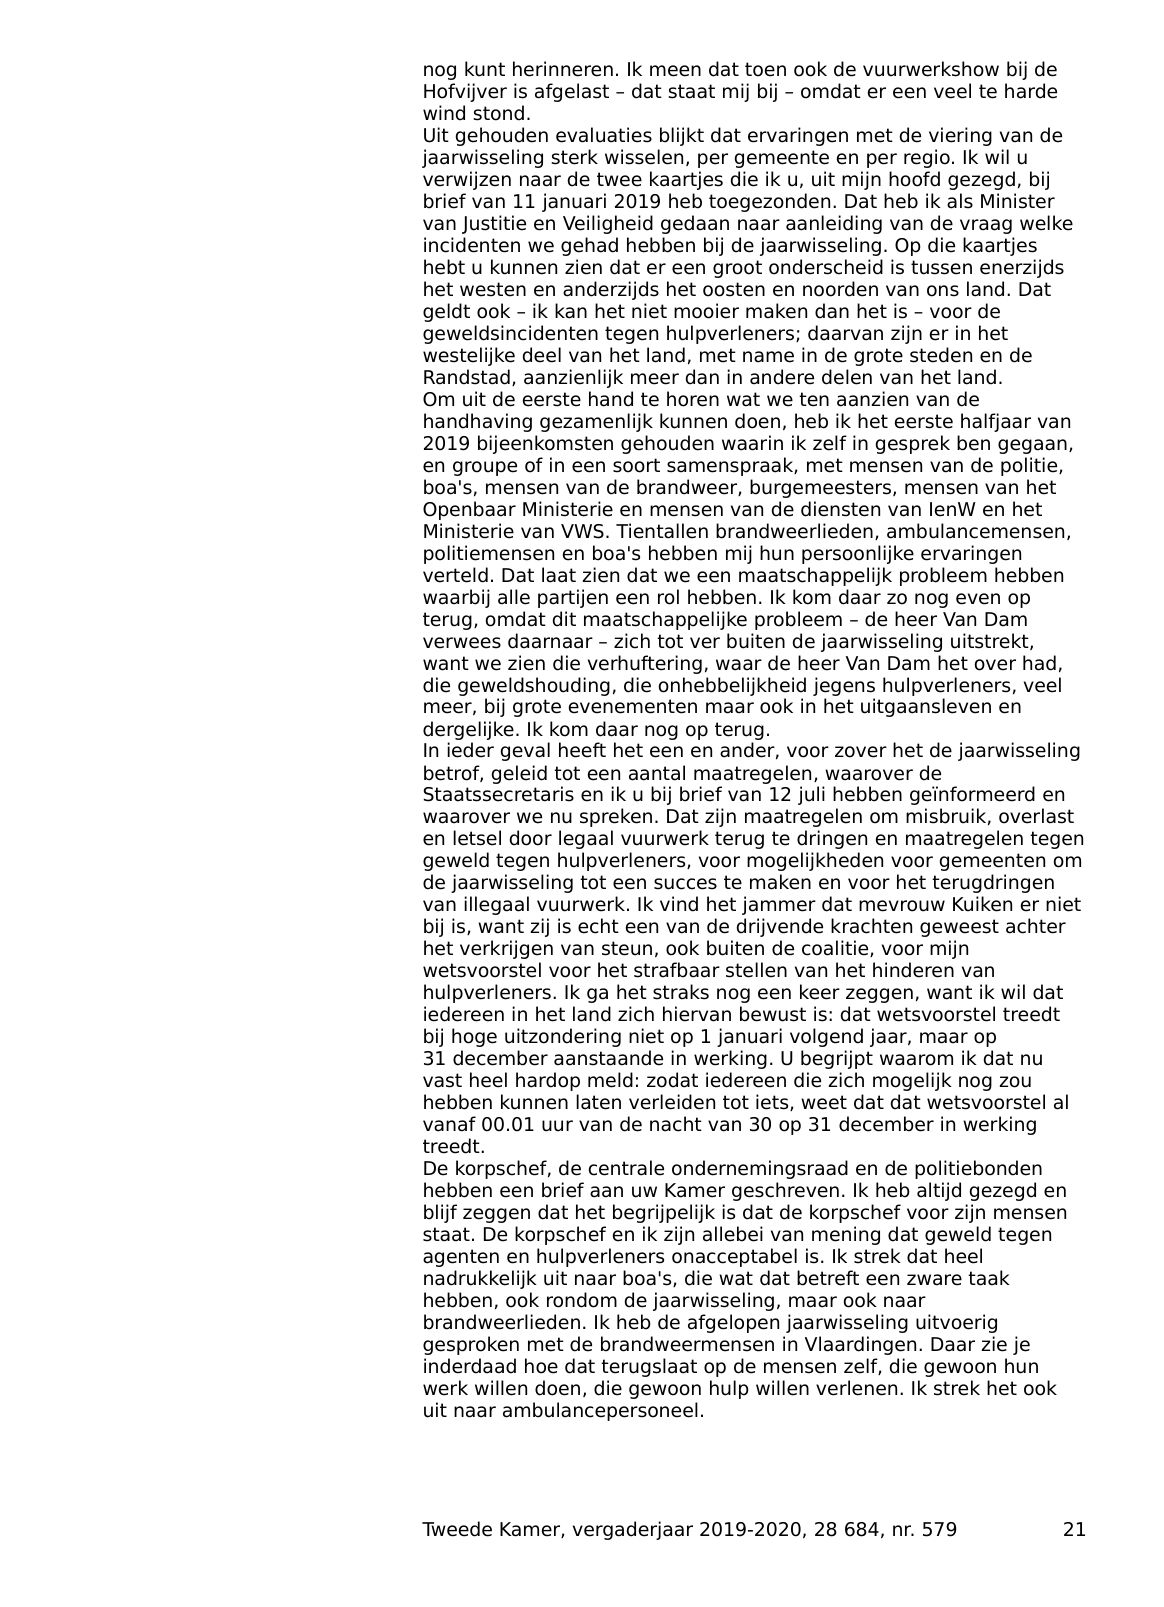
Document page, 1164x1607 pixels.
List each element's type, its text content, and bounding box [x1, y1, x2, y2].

text nog kunt herinneren. Ik meen dat toen ook de vuurwerkshow bij de Hofvijver is afgelast – dat staat mij bij – omdat er een veel te harde wind stond. [422, 59, 1087, 125]
text Om uit de eerste hand te horen wat we ten aanzien van de handhaving gezamenlijk kunnen doen, heb ik het eerste halfjaar van 2019 bijeenkomsten gehouden waarin ik zelf in gesprek ben gegaan, en groupe of in een soort samenspraak, met mensen van de politie, boa's, mensen van de brandweer, burgemeesters, mensen van het Openbaar Ministerie en mensen van de diensten van IenW en het Ministerie van VWS. Tientallen brandweerlieden, ambulancemensen, politiemensen en boa's hebben mij hun persoonlijke ervaringen verteld. Dat laat zien dat we een maatschappelijk probleem hebben waarbij alle partijen een rol hebben. Ik kom daar zo nog even op terug, omdat dit maatschappelijke probleem – de heer Van Dam verwees daarnaar – zich tot ver buiten de jaarwisseling uitstrekt, want we zien die verhuftering, waar de heer Van Dam het over had, die geweldshouding, die onhebbelijkheid jegens hulpverleners, veel meer, bij grote evenementen maar ook in het uitgaansleven en dergelijke. Ik kom daar nog op terug. [422, 389, 1087, 740]
text In ieder geval heeft het een en ander, voor zover het de jaarwisseling betrof, geleid tot een aantal maatregelen, waarover de Staatssecretaris en ik u bij brief van 12 juli hebben geïnformeerd en waarover we nu spreken. Dat zijn maatregelen om misbruik, overlast en letsel door legaal vuurwerk terug te dringen en maatregelen tegen geweld tegen hulpverleners, voor mogelijkheden voor gemeenten om de jaarwisseling tot een succes te maken en voor het terugdringen van illegaal vuurwerk. Ik vind het jammer dat mevrouw Kuiken er niet bij is, want zij is echt een van de drijvende krachten geweest achter het verkrijgen van steun, ook buiten de coalitie, voor mijn wetsvoorstel voor het strafbaar stellen van het hinderen van hulpverleners. Ik ga het straks nog een keer zeggen, want ik wil dat iedereen in het land zich hiervan bewust is: dat wetsvoorstel treedt bij hoge uitzondering niet op 1 januari volgend jaar, maar op 31 december aanstaande in werking. U begrijpt waarom ik dat nu vast heel hardop meld: zodat iedereen die zich mogelijk nog zou hebben kunnen laten verleiden tot iets, weet dat dat wetsvoorstel al vanaf 00.01 uur van de nacht van 30 op 31 december in werking treedt. [422, 740, 1087, 1158]
text Uit gehouden evaluaties blijkt dat ervaringen met de viering van de jaarwisseling sterk wisselen, per gemeente en per regio. Ik wil u verwijzen naar de twee kaartjes die ik u, uit mijn hoofd gezegd, bij brief van 11 januari 2019 heb toegezonden. Dat heb ik als Minister van Justitie en Veiligheid gedaan naar aanleiding van de vraag welke incidenten we gehad hebben bij de jaarwisseling. Op die kaartjes hebt u kunnen zien dat er een groot onderscheid is tussen enerzijds het westen en anderzijds het oosten en noorden van ons land. Dat geldt ook – ik kan het niet mooier maken dan het is – voor de geweldsincidenten tegen hulpverleners; daarvan zijn er in het westelijke deel van het land, met name in de grote steden en de Randstad, aanzienlijk meer dan in andere delen van het land. [422, 125, 1087, 389]
text De korpschef, de centrale ondernemingsraad en de politiebonden hebben een brief aan uw Kamer geschreven. Ik heb altijd gezegd en blijf zeggen dat het begrijpelijk is dat de korpschef voor zijn mensen staat. De korpschef en ik zijn allebei van mening dat geweld tegen agenten en hulpverleners onacceptabel is. Ik strek dat heel nadrukkelijk uit naar boa's, die wat dat betreft een zware taak hebben, ook rondom de jaarwisseling, maar ook naar brandweerlieden. Ik heb de afgelopen jaarwisseling uitvoerig gesproken met de brandweermensen in Vlaardingen. Daar zie je inderdaad hoe dat terugslaat op de mensen zelf, die gewoon hun werk willen doen, die gewoon hulp willen verlenen. Ik strek het ook uit naar ambulancepersoneel. [422, 1158, 1087, 1422]
